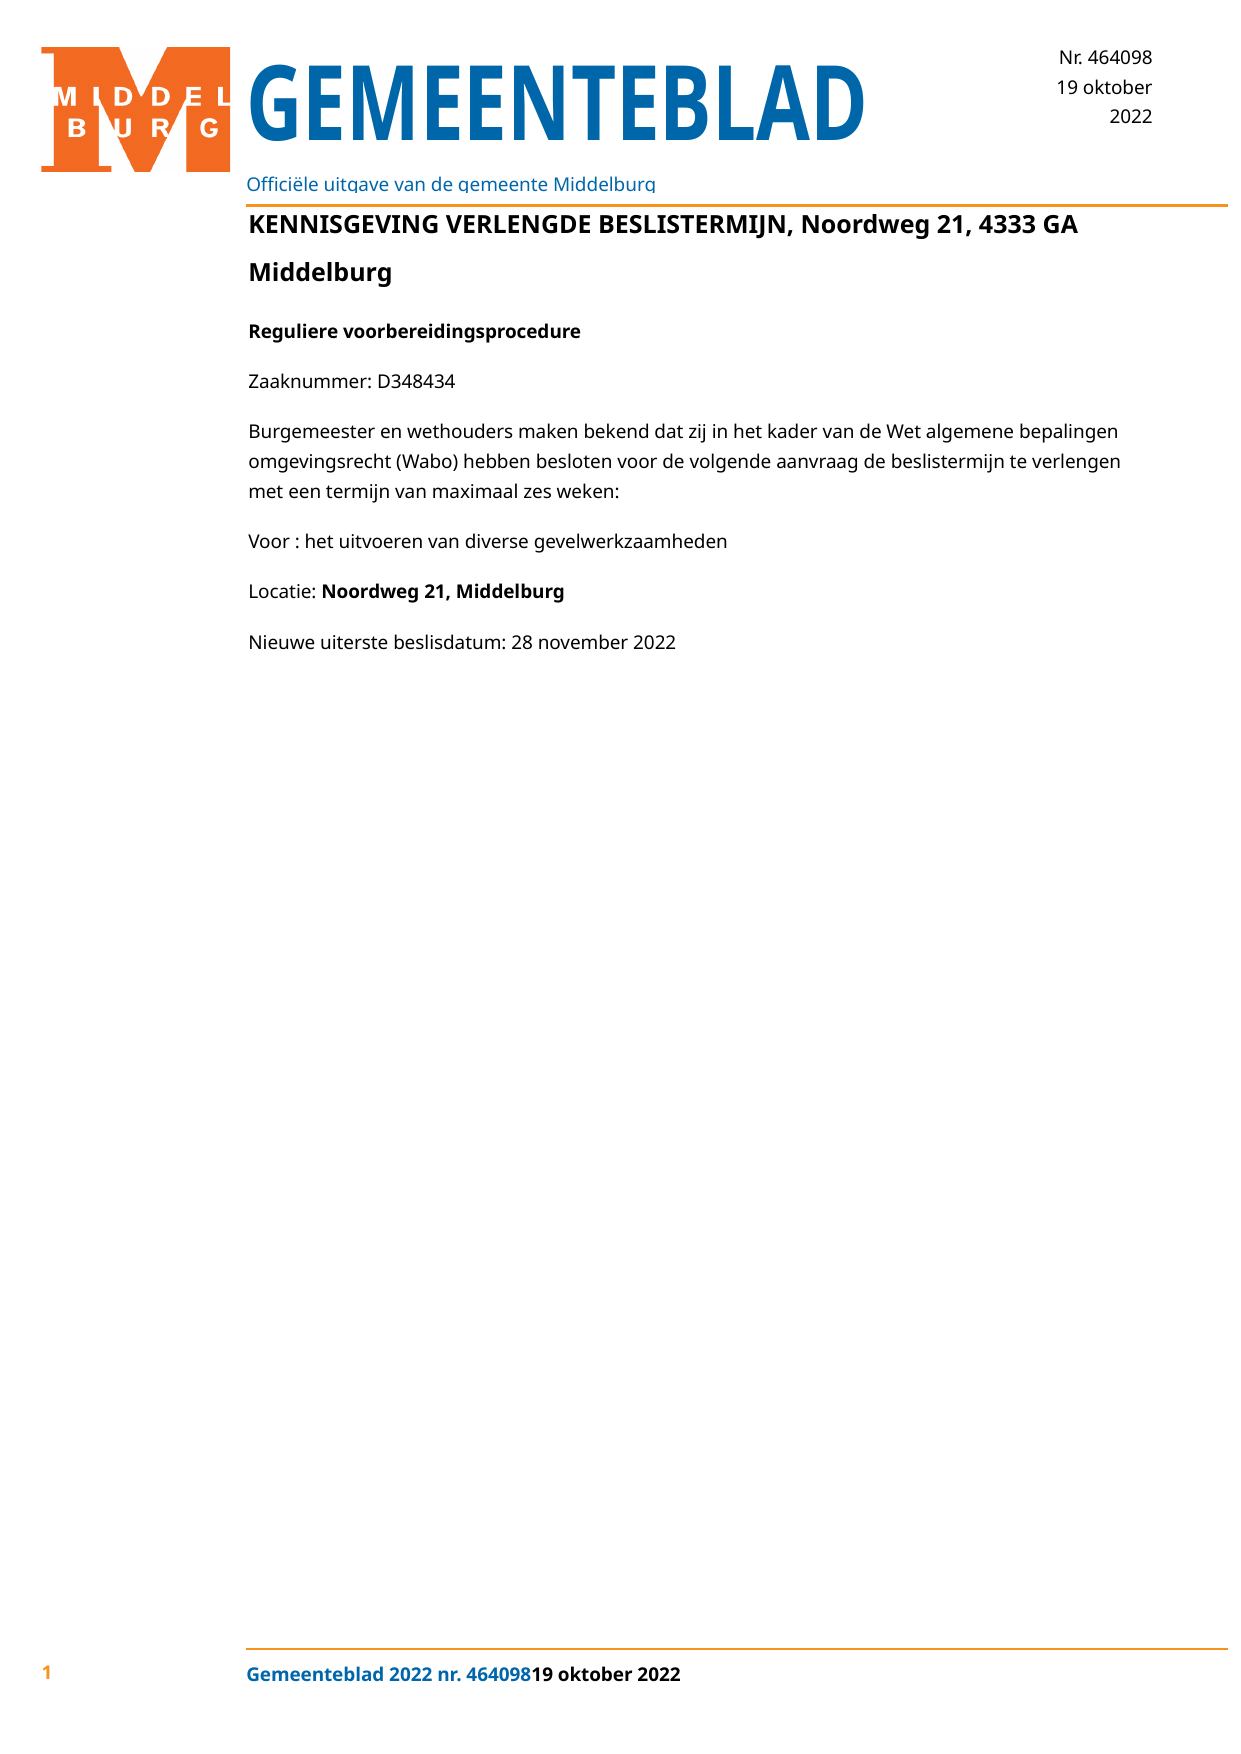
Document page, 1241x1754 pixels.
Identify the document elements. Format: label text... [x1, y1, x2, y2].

picture [41, 47, 231, 172]
text Locatie: Noordweg 21, Middelburg [248, 579, 1152, 604]
text Nieuwe uiterste beslisdatum: 28 november 2022 [248, 629, 1152, 655]
text Voor : het uitvoeren van diverse gevelwerkzaamheden [248, 528, 1152, 554]
text Burgemeester en wethouders maken bekend dat zij in het kader van de Wet algemene bepalingen omgevingsrecht (Wabo) hebben besloten voor de volgende aanvraag de beslistermijn te verlengen met een termijn van maximaal zes weken: [248, 419, 1152, 504]
text KENNISGEVING VERLENGDE BESLISTERMIJN, Noordweg 21, 4333 GA Middelburg [248, 207, 1152, 288]
text Zaaknummer: D348434 [248, 368, 1152, 394]
text Reguliere voorbereidingsprocedure [248, 318, 1152, 344]
